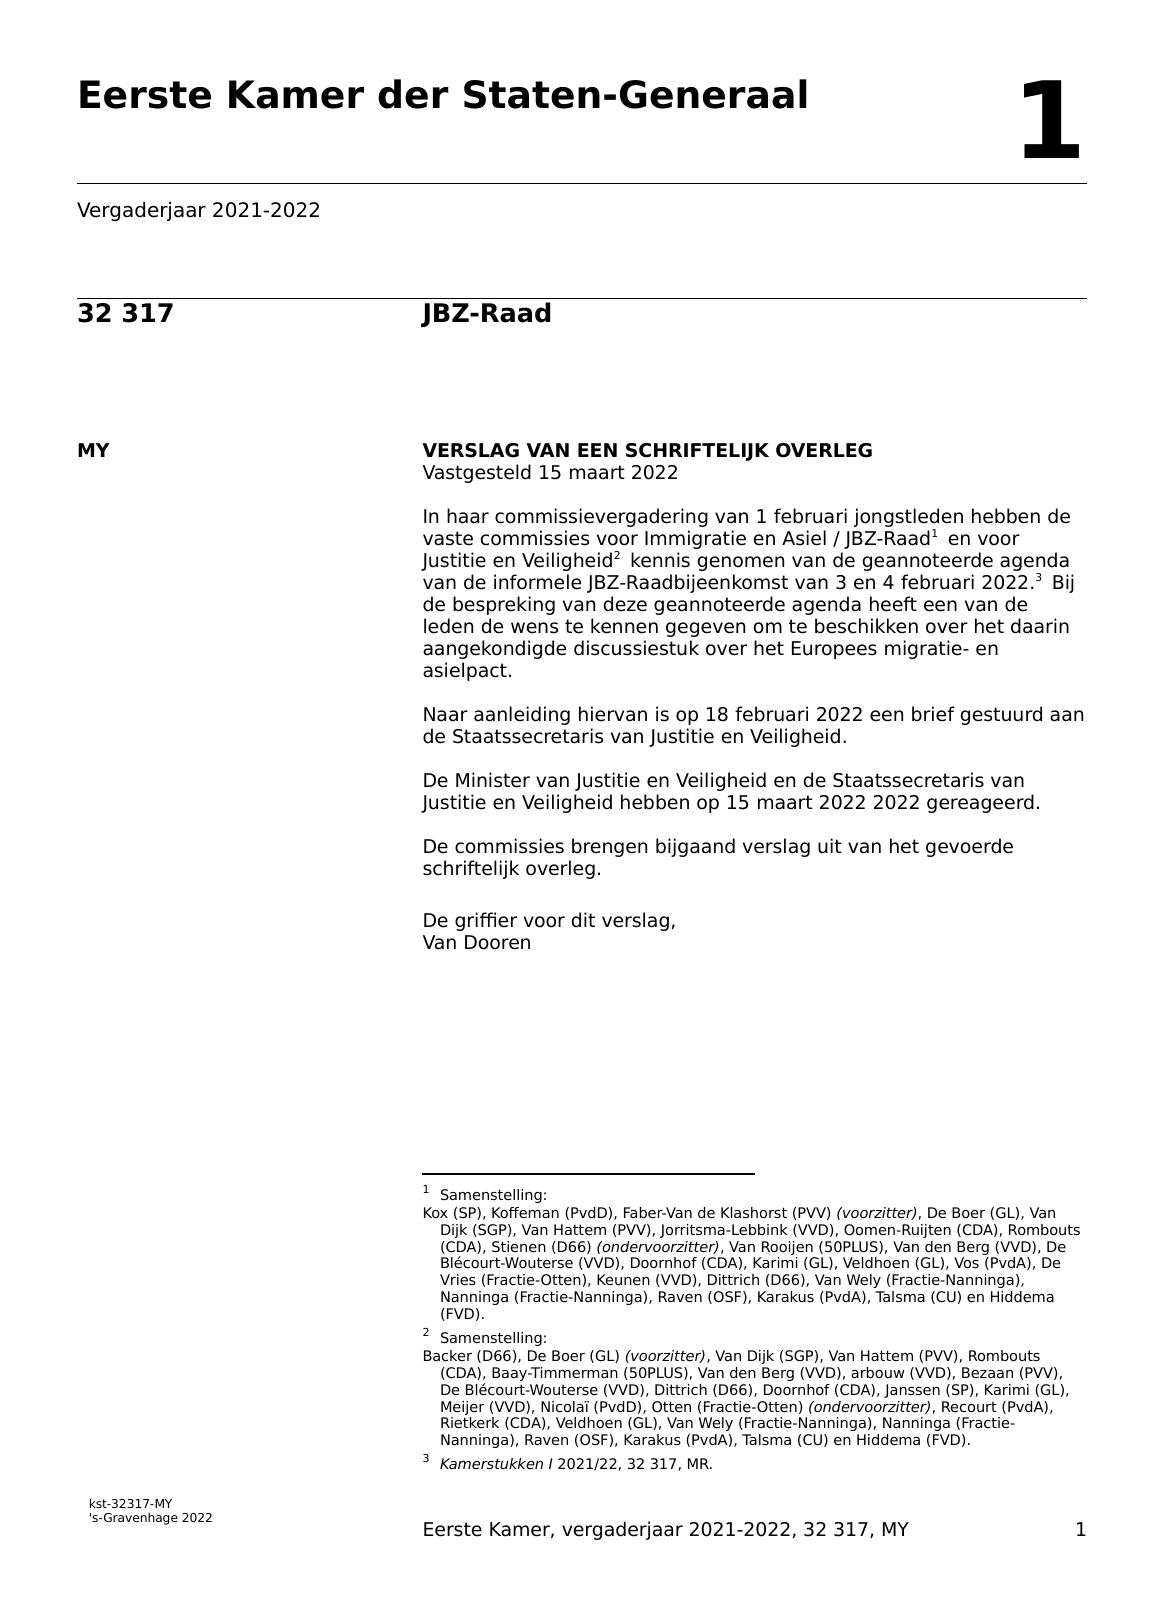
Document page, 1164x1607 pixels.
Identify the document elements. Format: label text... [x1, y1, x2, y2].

text 's-Gravenhage 2022 [88, 1511, 323, 1525]
text De Minister van Justitie en Veiligheid en de Staatssecretaris van Justitie en Veiligheid hebben op 15 maart 2022 2022 gereageerd. [422, 770, 1087, 814]
text De griffier voor dit verslag, Van Dooren [422, 910, 1087, 954]
text Samenstelling: [422, 1326, 1087, 1348]
table_cell Vergaderjaar 2021-2022 [77, 184, 1087, 298]
text Kox (SP), Koffeman (PvdD), Faber-Van de Klashorst (PVV) (voorzitter), De Boer (GL), Van Dijk (SGP), Van Hattem (PVV), Jorritsma-Lebbink (VVD), Oomen-Ruijten (CDA), Rombouts (CDA), Stienen (D66) (ondervoorzitter), Van Rooijen (50PLUS), Van den Berg (VVD), De Blécourt-Wouterse (VVD), Doornhof (CDA), Karimi (GL), Veldhoen (GL), Vos (PvdA), De Vries (Fractie-Otten), Keunen (VVD), Dittrich (D66), Van Wely (Fractie-Nanninga), Nanninga (Fractie-Nanninga), Raven (OSF), Karakus (PvdA), Talsma (CU) en Hiddema (FVD). [422, 1205, 1087, 1323]
text Kamerstukken I 2021/22, 32 317, MR. [422, 1452, 1087, 1474]
text Naar aanleiding hiervan is op 18 februari 2022 een brief gestuurd aan de Staatssecretaris van Justitie en Veiligheid. [422, 704, 1087, 748]
subtitle MY VERSLAG VAN EEN SCHRIFTELIJK OVERLEG [77, 440, 1087, 462]
text In haar commissievergadering van 1 februari jongstleden hebben de vaste commissies voor Immigratie en Asiel / JBZ-Raad en voor Justitie en Veiligheid kennis genomen van de geannoteerde agenda van de informele JBZ-Raadbijeenkomst van 3 en 4 februari 2022. Bij de bespreking van deze geannoteerde agenda heeft een van de leden de wens te kennen gegeven om te beschikken over het daarin aangekondigde discussiestuk over het Europees migratie- en asielpact. [422, 506, 1087, 682]
subtitle 32 317 JBZ-Raad [77, 299, 1087, 329]
text kst-32317-MY [88, 1497, 323, 1511]
table_header 1 [886, 59, 1087, 183]
text Backer (D66), De Boer (GL) (voorzitter), Van Dijk (SGP), Van Hattem (PVV), Rombouts (CDA), Baay-Timmerman (50PLUS), Van den Berg (VVD), arbouw (VVD), Bezaan (PVV), De Blécourt-Wouterse (VVD), Dittrich (D66), Doornhof (CDA), Janssen (SP), Karimi (GL), Meijer (VVD), Nicolaï (PvdD), Otten (Fractie-Otten) (ondervoorzitter), Recourt (PvdA), Rietkerk (CDA), Veldhoen (GL), Van Wely (Fractie-Nanninga), Nanninga (Fractie-Nanninga), Raven (OSF), Karakus (PvdA), Talsma (CU) en Hiddema (FVD). [422, 1348, 1087, 1449]
table_header Eerste Kamer der Staten-Generaal [77, 59, 886, 183]
text Vastgesteld 15 maart 2022 [422, 462, 1087, 484]
text De commissies brengen bijgaand verslag uit van het gevoerde schriftelijk overleg. [422, 836, 1087, 880]
text Samenstelling: [422, 1183, 1087, 1205]
